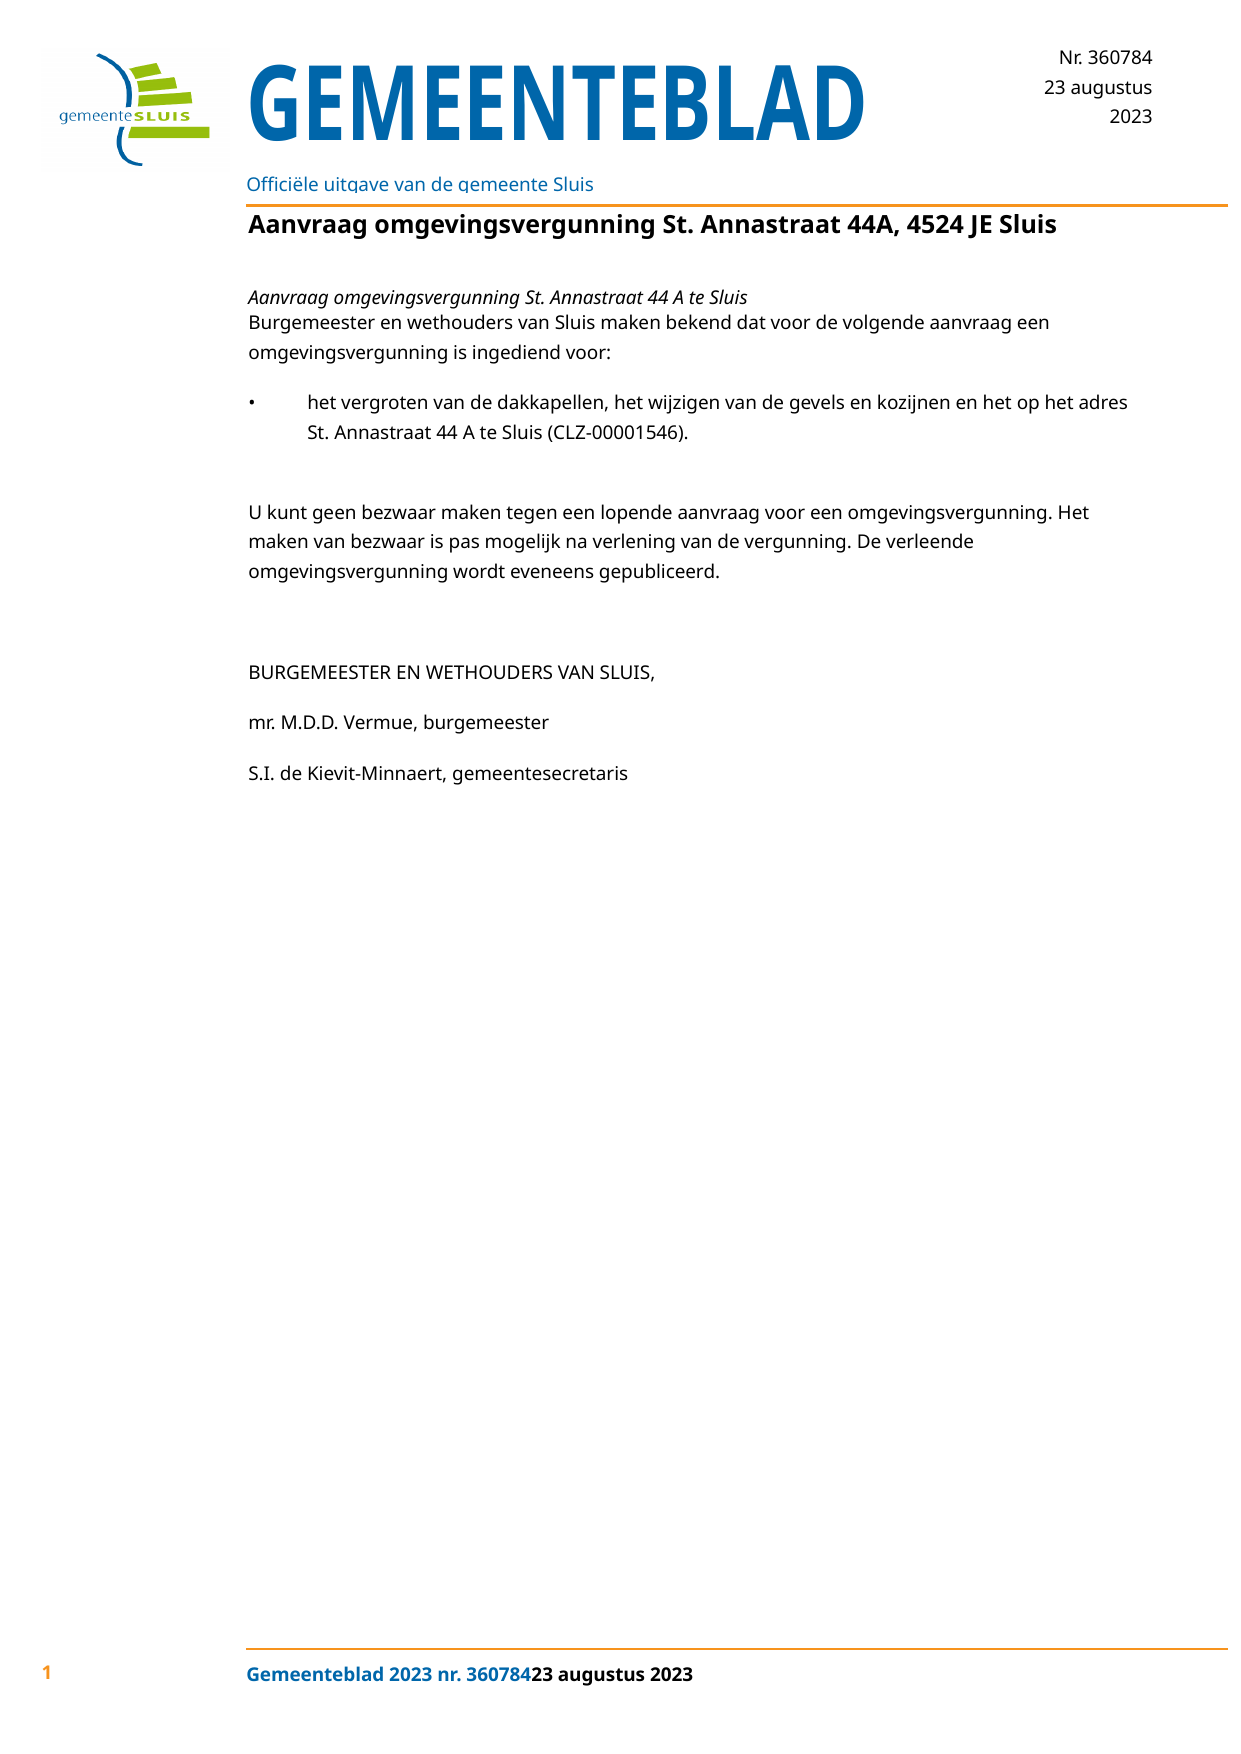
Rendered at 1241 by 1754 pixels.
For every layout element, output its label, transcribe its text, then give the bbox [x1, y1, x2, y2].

list het vergroten van de dakkapellen, het wijzigen van de gevels en kozijnen en het op het adres St. Annastraat 44 A te Sluis (CLZ-00001546). [248, 389, 1152, 445]
text BURGEMEESTER EN WETHOUDERS VAN SLUIS, [248, 659, 1152, 685]
picture [41, 47, 231, 172]
text U kunt geen bezwaar maken tegen een lopende aanvraag voor een omgevingsvergunning. Het maken van bezwaar is pas mogelijk na verlening van de vergunning. De verleende omgevingsvergunning wordt eveneens gepubliceerd. [248, 499, 1152, 584]
text mr. M.D.D. Vermue, burgemeester [248, 709, 1152, 735]
text S.I. de Kievit-Minnaert, gemeentesecretaris [248, 760, 1152, 786]
text Aanvraag omgevingsvergunning St. Annastraat 44A, 4524 JE Sluis [248, 207, 1152, 241]
text Aanvraag omgevingsvergunning St. Annastraat 44 A te Sluis [248, 284, 1152, 309]
text Burgemeester en wethouders van Sluis maken bekend dat voor de volgende aanvraag een omgevingsvergunning is ingediend voor: [248, 309, 1152, 365]
